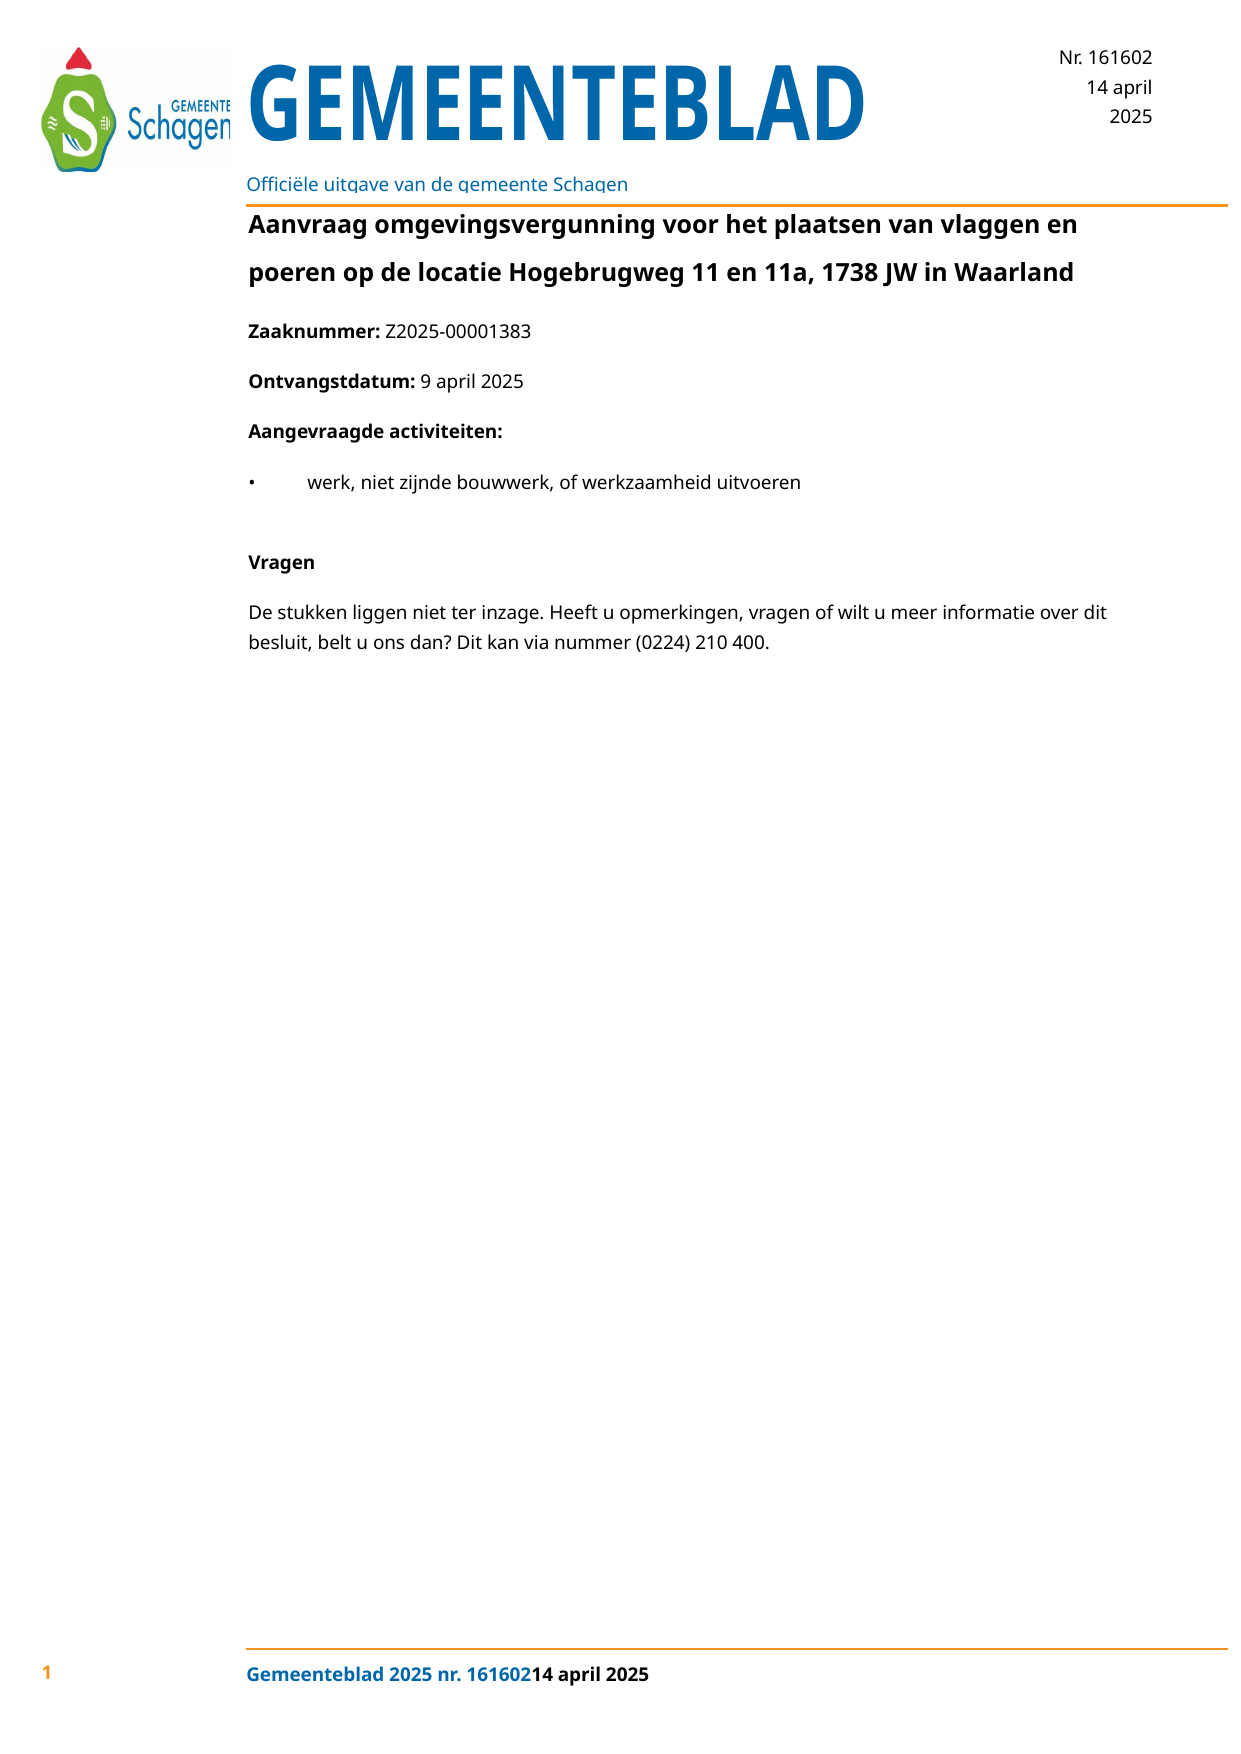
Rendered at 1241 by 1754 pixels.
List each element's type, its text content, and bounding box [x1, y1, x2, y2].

list werk, niet zijnde bouwwerk, of werkzaamheid uitvoeren [248, 469, 1152, 495]
picture [41, 47, 231, 172]
text Aangevraagde activiteiten: [248, 419, 1152, 444]
text Aanvraag omgevingsvergunning voor het plaatsen van vlaggen en poeren op de locatie Hogebrugweg 11 en 11a, 1738 JW in Waarland [248, 207, 1152, 288]
text Zaaknummer: Z2025-00001383 [248, 318, 1152, 344]
text Vragen [248, 549, 1152, 575]
text De stukken liggen niet ter inzage. Heeft u opmerkingen, vragen of wilt u meer informatie over dit besluit, belt u ons dan? Dit kan via nummer (0224) 210 400. [248, 599, 1152, 655]
text Ontvangstdatum: 9 april 2025 [248, 368, 1152, 394]
